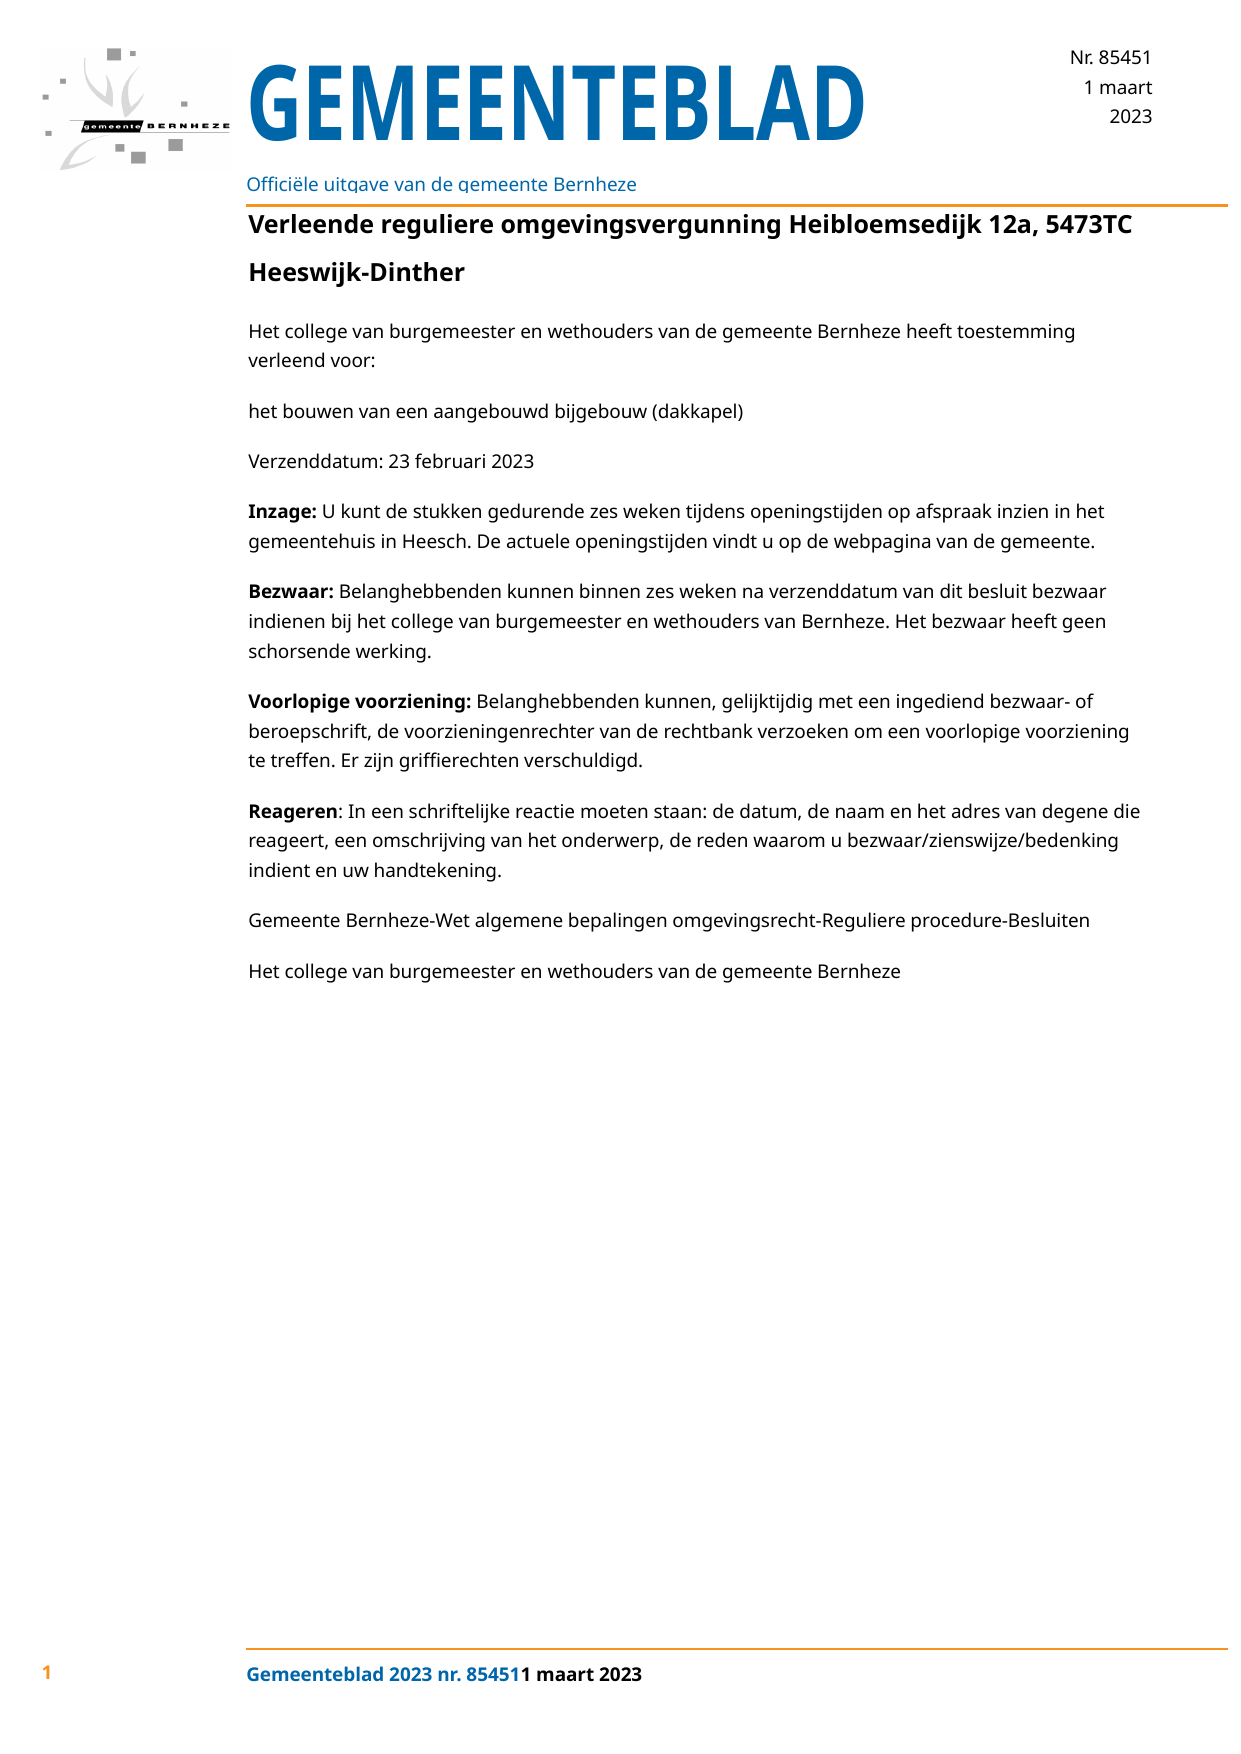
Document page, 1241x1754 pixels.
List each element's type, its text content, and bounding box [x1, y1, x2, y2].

text Verleende reguliere omgevingsvergunning Heibloemsedijk 12a, 5473TC Heeswijk-Dinther [248, 207, 1152, 288]
text Het college van burgemeester en wethouders van de gemeente Bernheze [248, 958, 1152, 984]
text Inzage: U kunt de stukken gedurende zes weken tijdens openingstijden op afspraak inzien in het gemeentehuis in Heesch. De actuele openingstijden vindt u op de webpagina van de gemeente. [248, 499, 1152, 554]
text Bezwaar: Belanghebbenden kunnen binnen zes weken na verzenddatum van dit besluit bezwaar indienen bij het college van burgemeester en wethouders van Bernheze. Het bezwaar heeft geen schorsende werking. [248, 579, 1152, 664]
text Verzenddatum: 23 februari 2023 [248, 448, 1152, 474]
text Voorlopige voorziening: Belanghebbenden kunnen, gelijktijdig met een ingediend bezwaar- of beroepschrift, de voorzieningenrechter van de rechtbank verzoeken om een voorlopige voorziening te treffen. Er zijn griffierechten verschuldigd. [248, 688, 1152, 773]
text Reageren: In een schriftelijke reactie moeten staan: de datum, de naam en het adres van degene die reageert, een omschrijving van het onderwerp, de reden waarom u bezwaar/zienswijze/bedenking indient en uw handtekening. [248, 798, 1152, 883]
text Het college van burgemeester en wethouders van de gemeente Bernheze heeft toestemming verleend voor: [248, 318, 1152, 373]
picture [41, 47, 231, 172]
text het bouwen van een aangebouwd bijgebouw (dakkapel) [248, 398, 1152, 424]
text Gemeente Bernheze-Wet algemene bepalingen omgevingsrecht-Reguliere procedure-Besluiten [248, 907, 1152, 933]
